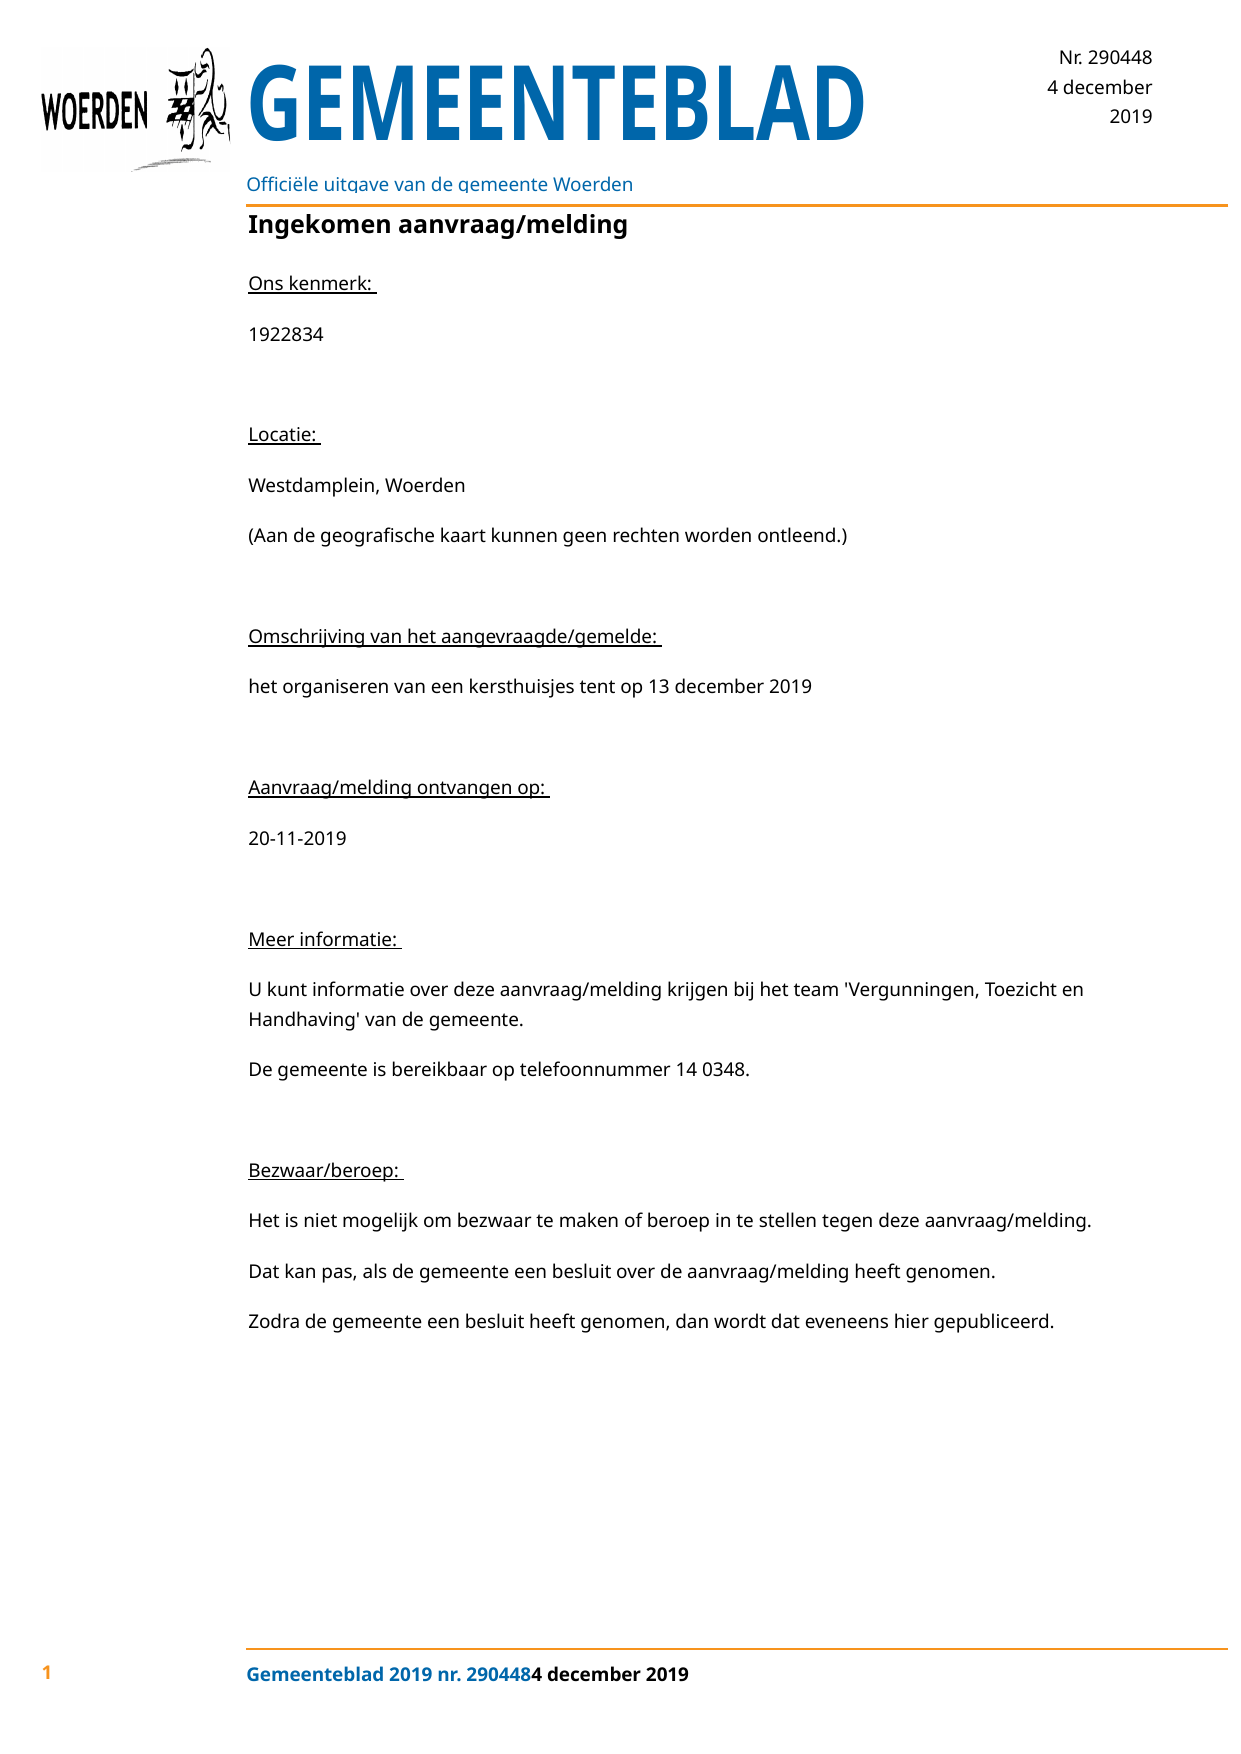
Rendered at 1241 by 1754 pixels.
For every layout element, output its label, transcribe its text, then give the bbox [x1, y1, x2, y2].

text Ons kenmerk: [248, 270, 1152, 296]
text Locatie: [248, 422, 1152, 447]
text het organiseren van een kersthuisjes tent op 13 december 2019 [248, 674, 1152, 699]
text Zodra de gemeente een besluit heeft genomen, dan wordt dat eveneens hier gepubliceerd. [248, 1308, 1152, 1334]
text (Aan de geografische kaart kunnen geen rechten worden ontleend.) [248, 522, 1152, 548]
text Dat kan pas, als de gemeente een besluit over de aanvraag/melding heeft genomen. [248, 1258, 1152, 1283]
picture [41, 47, 231, 172]
text 1922834 [248, 321, 1152, 346]
text Bezwaar/beroep: [248, 1157, 1152, 1183]
text Aanvraag/melding ontvangen op: [248, 774, 1152, 800]
text De gemeente is bereikbaar op telefoonnummer 14 0348. [248, 1056, 1152, 1082]
text 20-11-2019 [248, 825, 1152, 851]
text Omschrijving van het aangevraagde/gemelde: [248, 623, 1152, 649]
text Westdamplein, Woerden [248, 472, 1152, 498]
text Meer informatie: [248, 926, 1152, 951]
text U kunt informatie over deze aanvraag/melding krijgen bij het team 'Vergunningen, Toezicht en Handhaving' van de gemeente. [248, 976, 1152, 1031]
text Het is niet mogelijk om bezwaar te maken of beroep in te stellen tegen deze aanvraag/melding. [248, 1207, 1152, 1233]
text Ingekomen aanvraag/melding [248, 207, 1152, 241]
